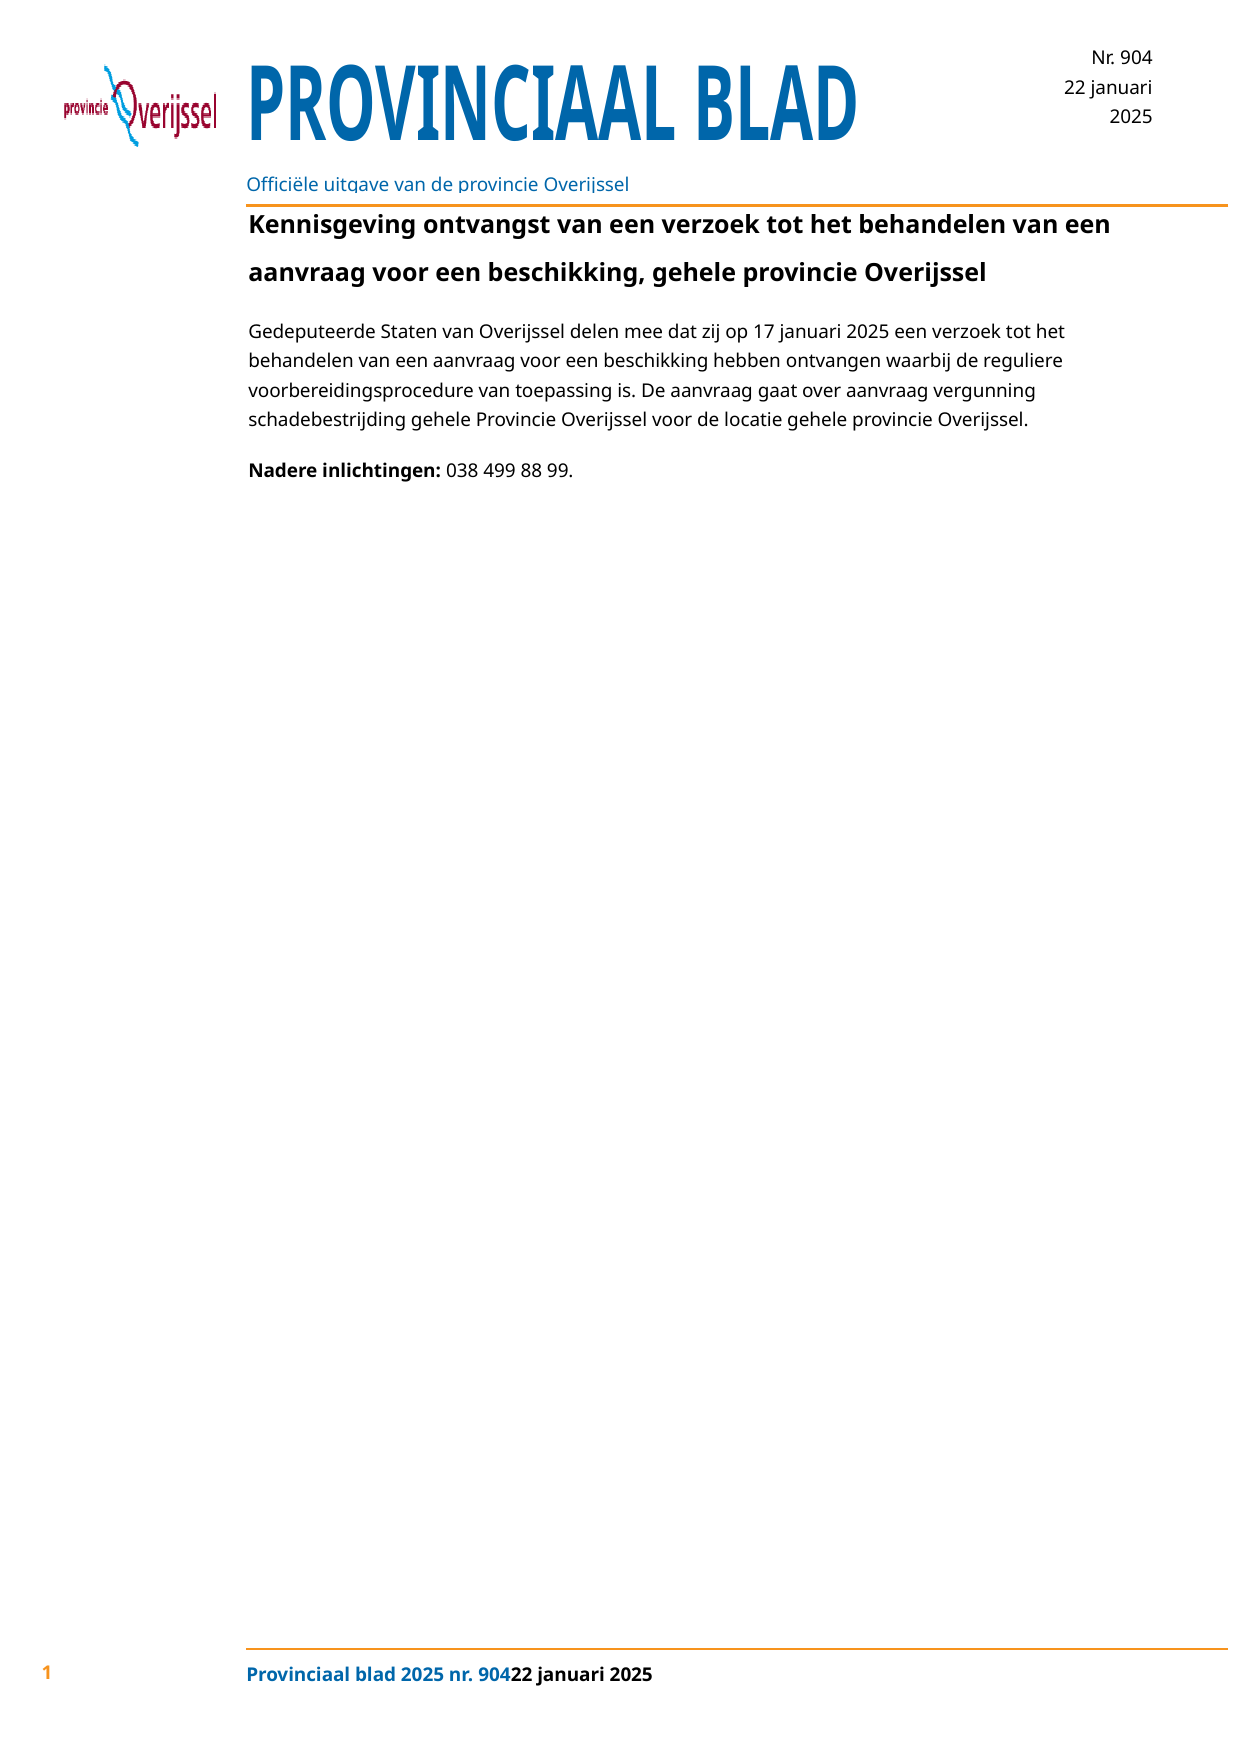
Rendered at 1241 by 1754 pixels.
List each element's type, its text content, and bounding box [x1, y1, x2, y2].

text Nadere inlichtingen: 038 499 88 99. [248, 457, 1152, 483]
picture [41, 47, 231, 172]
text Kennisgeving ontvangst van een verzoek tot het behandelen van een aanvraag voor een beschikking, gehele provincie Overijssel [248, 207, 1152, 288]
text Gedeputeerde Staten van Overijssel delen mee dat zij op 17 januari 2025 een verzoek tot het behandelen van een aanvraag voor een beschikking hebben ontvangen waarbij de reguliere voorbereidingsprocedure van toepassing is. De aanvraag gaat over aanvraag vergunning schadebestrijding gehele Provincie Overijssel voor de locatie gehele provincie Overijssel. [248, 318, 1152, 432]
